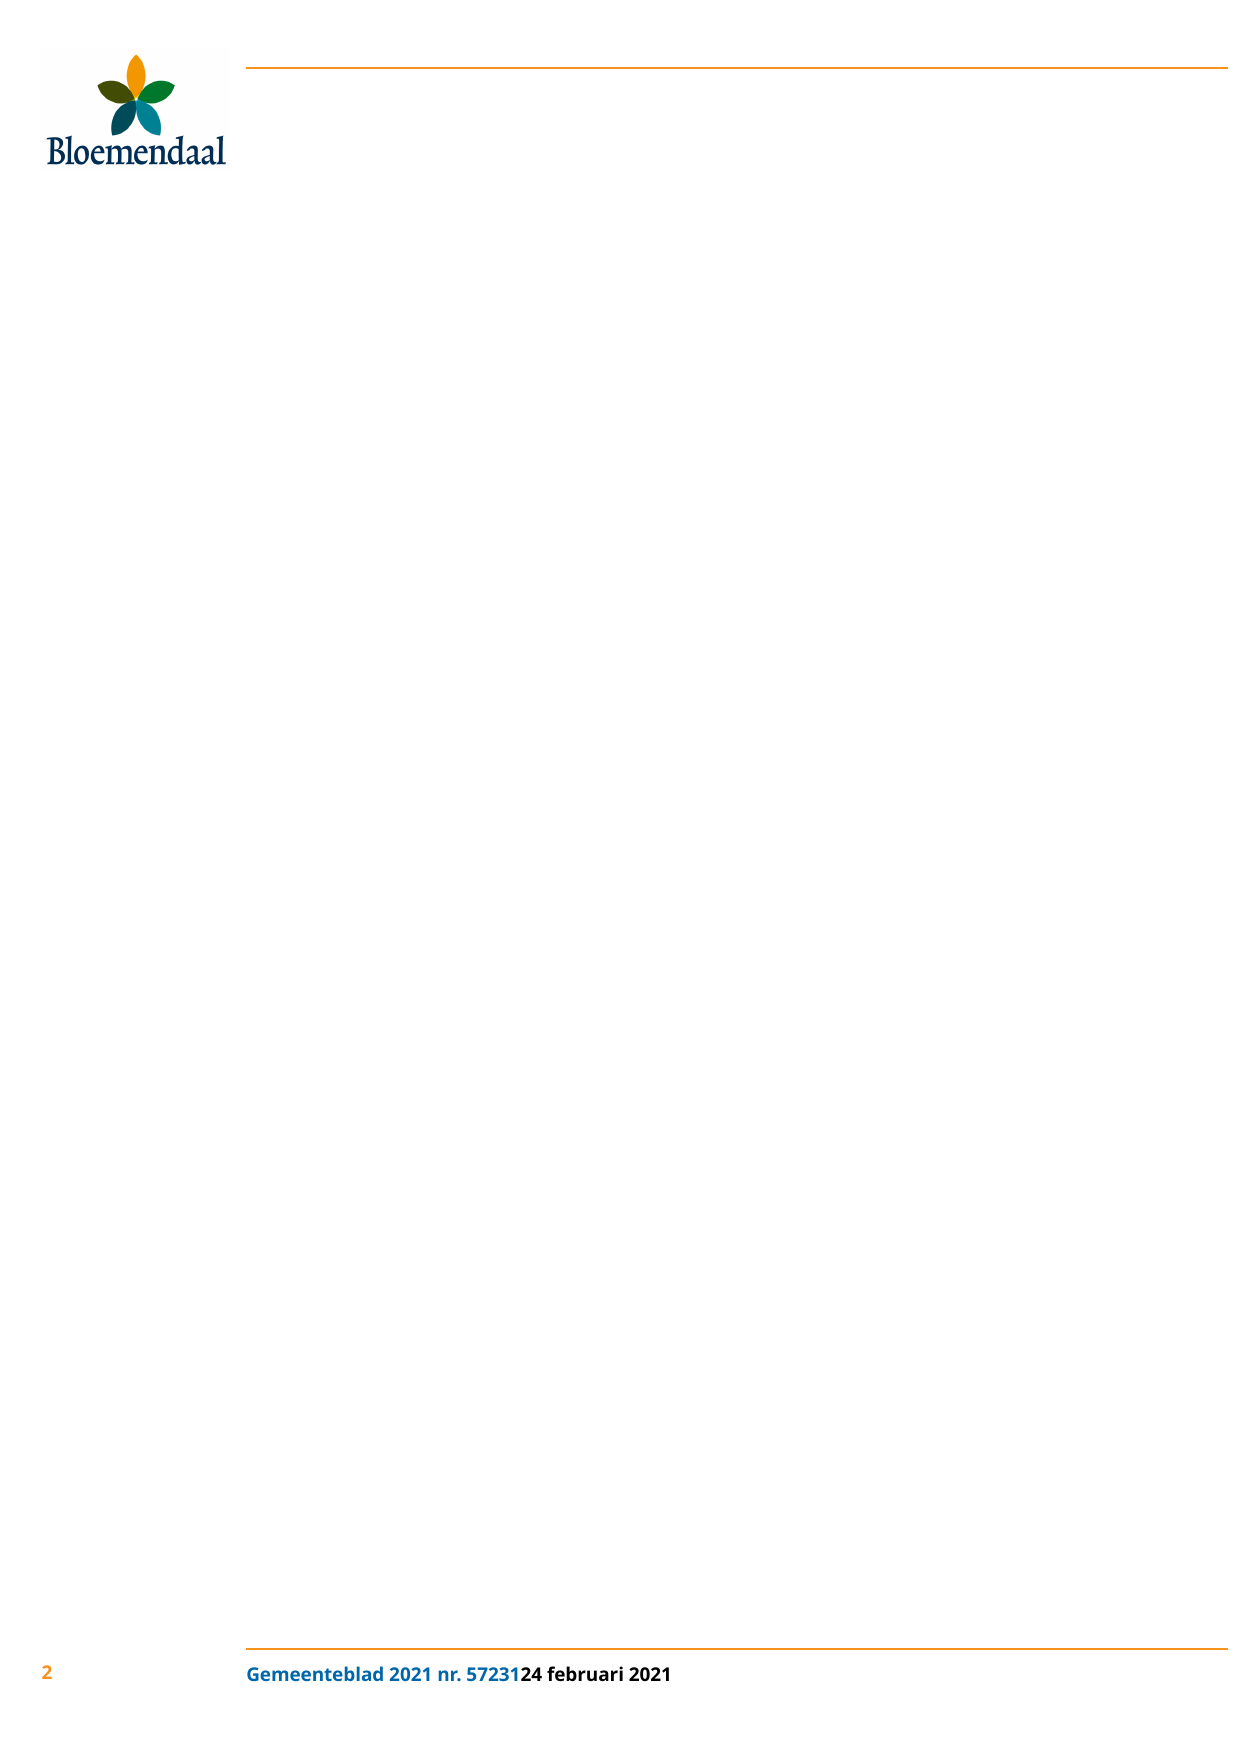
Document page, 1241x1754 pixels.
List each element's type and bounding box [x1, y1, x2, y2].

picture [41, 47, 231, 172]
